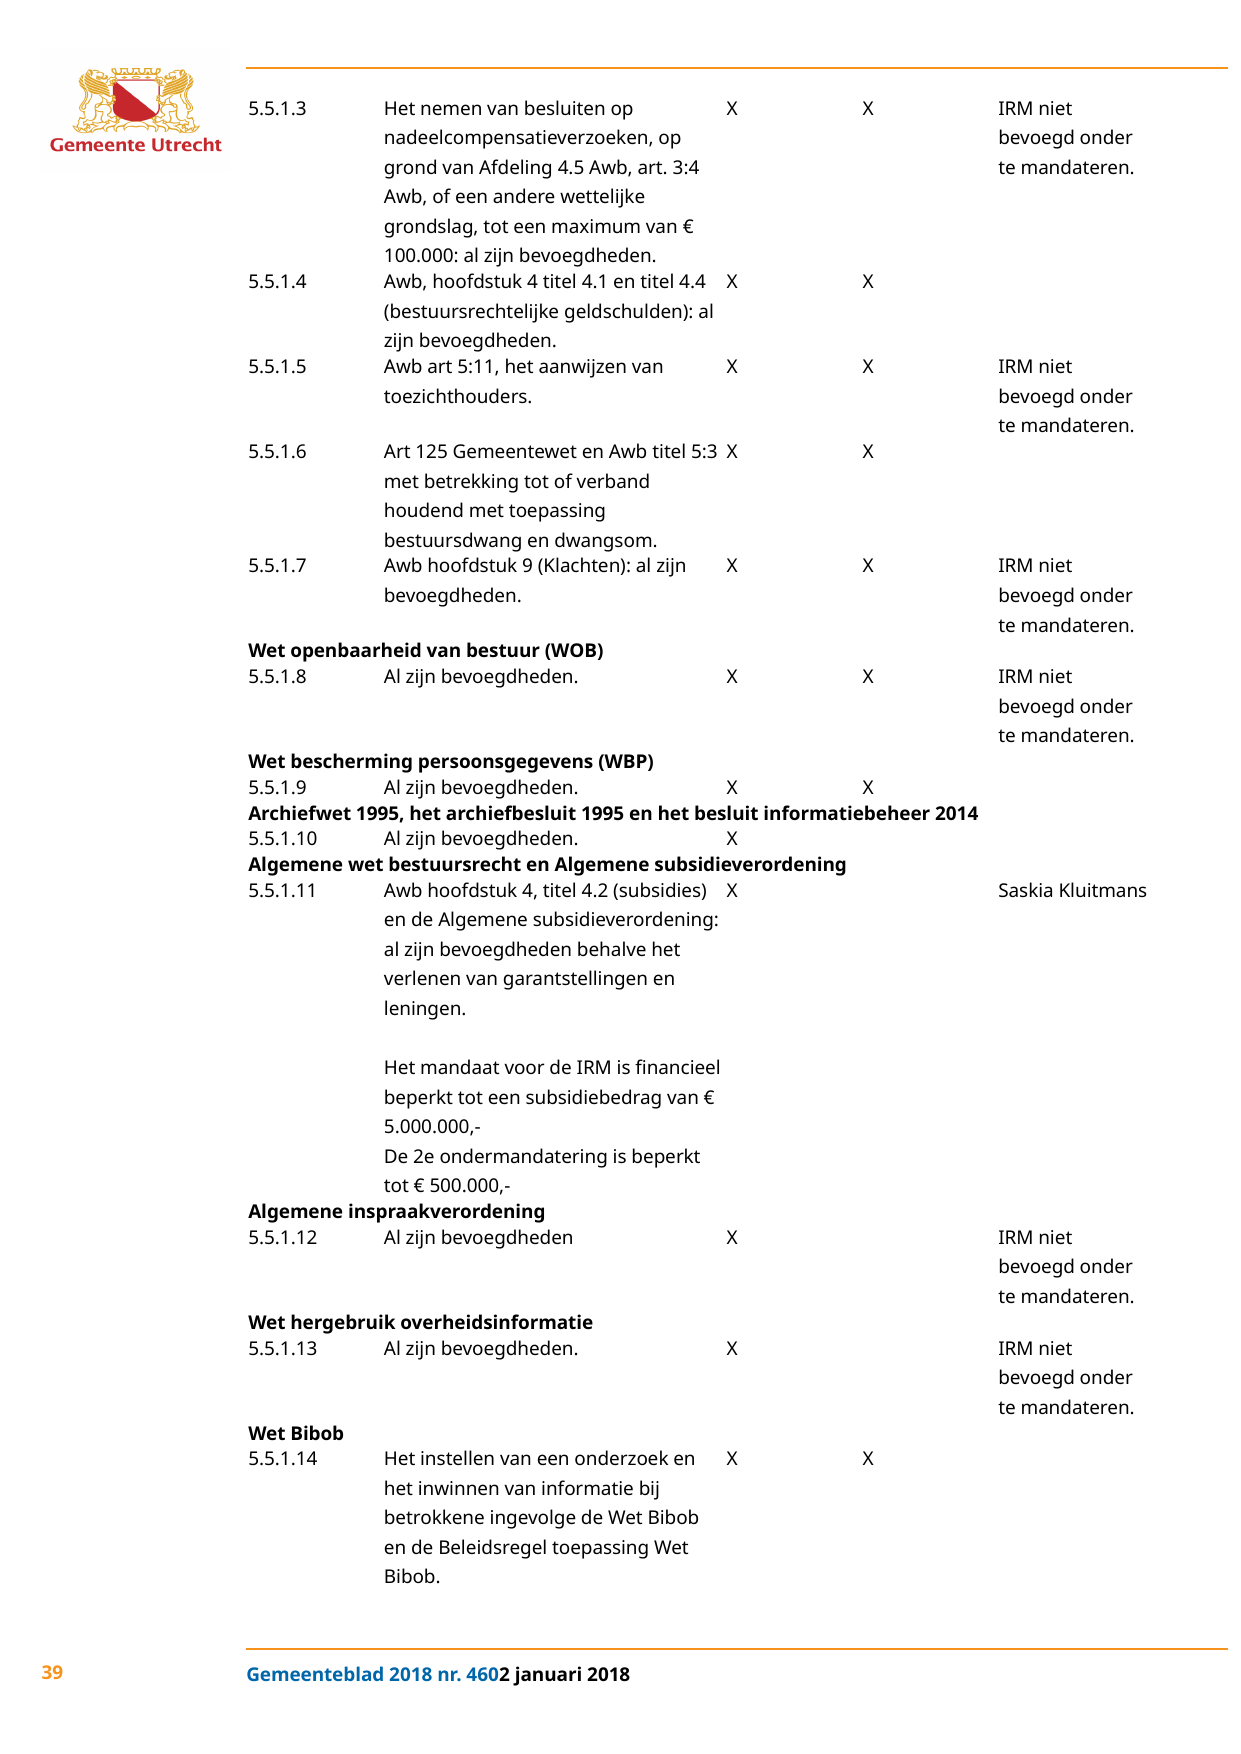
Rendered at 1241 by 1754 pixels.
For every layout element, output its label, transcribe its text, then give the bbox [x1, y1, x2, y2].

picture [41, 47, 231, 172]
table_cell X [862, 353, 998, 438]
table_cell Al zijn bevoegdheden [384, 1224, 726, 1309]
table_cell Al zijn bevoegdheden. [384, 825, 726, 851]
table_cell IRM niet bevoegd onder te mandateren. [998, 1224, 1152, 1309]
table_cell 5.5.1.3 [248, 95, 384, 268]
table_cell IRM niet bevoegd onder te mandateren. [998, 553, 1152, 638]
table_cell X [726, 553, 862, 638]
table_cell Het nemen van besluiten op nadeelcompensatieverzoeken, op grond van Afdeling 4.5 Awb, art. 3:4 Awb, of een andere wettelijke grondslag, tot een maximum van € 100.000: al zijn bevoegdheden. [384, 95, 726, 268]
table_cell 5.5.1.6 [248, 438, 384, 553]
table_cell X [862, 774, 998, 800]
table_cell [862, 877, 998, 1198]
table_cell IRM niet bevoegd onder te mandateren. [998, 663, 1152, 748]
table_cell X [862, 553, 998, 638]
table_cell IRM niet bevoegd onder te mandateren. [998, 95, 1152, 268]
table_cell Algemene inspraakverordening [248, 1199, 1152, 1224]
table_cell [862, 1335, 998, 1420]
table_cell X [862, 1445, 998, 1589]
table_cell [862, 1224, 998, 1309]
table_cell Het instellen van een onderzoek en het inwinnen van informatie bij betrokkene ingevolge de Wet Bibob en de Beleidsregel toepassing Wet Bibob. [384, 1445, 726, 1589]
table_cell Awb hoofdstuk 9 (Klachten): al zijn bevoegdheden. [384, 553, 726, 638]
table_cell Saskia Kluitmans [998, 877, 1152, 1198]
table_cell X [726, 1335, 862, 1420]
table_cell Archiefwet 1995, het archiefbesluit 1995 en het besluit informatiebeheer 2014 [248, 800, 1152, 825]
table_cell X [862, 95, 998, 268]
table_cell X [726, 774, 862, 800]
table_cell X [726, 353, 862, 438]
table_cell X [726, 1224, 862, 1309]
table_cell 5.5.1.4 [248, 269, 384, 353]
table_cell X [726, 95, 862, 268]
table_cell 5.5.1.5 [248, 353, 384, 438]
table_cell [998, 1445, 1152, 1589]
table_cell X [726, 438, 862, 553]
table_cell X [726, 663, 862, 748]
table_cell 5.5.1.11 [248, 877, 384, 1198]
table_cell [998, 438, 1152, 553]
table_cell X [862, 663, 998, 748]
table_cell 5.5.1.9 [248, 774, 384, 800]
table_cell [862, 825, 998, 851]
table_cell Awb hoofdstuk 4, titel 4.2 (subsidies) en de Algemene subsidieverordening: al zijn bevoegdheden behalve het verlenen van garantstellingen en leningen. Het mandaat voor de IRM is financieel beperkt tot een subsidiebedrag van € 5.000.000,- De 2e ondermandatering is beperkt tot € 500.000,- [384, 877, 726, 1198]
table_cell [998, 774, 1152, 800]
table_cell Awb, hoofdstuk 4 titel 4.1 en titel 4.4 (bestuursrechtelijke geldschulden): al zijn bevoegdheden. [384, 269, 726, 353]
table_cell 5.5.1.10 [248, 825, 384, 851]
table_cell 5.5.1.8 [248, 663, 384, 748]
table_cell Art 125 Gemeentewet en Awb titel 5:3 met betrekking tot of verband houdend met toepassing bestuursdwang en dwangsom. [384, 438, 726, 553]
table_cell IRM niet bevoegd onder te mandateren. [998, 353, 1152, 438]
table_cell 5.5.1.7 [248, 553, 384, 638]
table_cell X [726, 269, 862, 353]
table_cell X [862, 438, 998, 553]
table_cell Algemene wet bestuursrecht en Algemene subsidieverordening [248, 851, 1152, 877]
table_cell 5.5.1.13 [248, 1335, 384, 1420]
table_cell Al zijn bevoegdheden. [384, 774, 726, 800]
table_cell [998, 825, 1152, 851]
table_cell Al zijn bevoegdheden. [384, 663, 726, 748]
table_cell IRM niet bevoegd onder te mandateren. [998, 1335, 1152, 1420]
table_cell Wet openbaarheid van bestuur (WOB) [248, 638, 1152, 663]
table_cell Wet bescherming persoonsgegevens (WBP) [248, 748, 1152, 774]
table_cell 5.5.1.14 [248, 1445, 384, 1589]
table_cell Awb art 5:11, het aanwijzen van toezichthouders. [384, 353, 726, 438]
table_cell Wet hergebruik overheidsinformatie [248, 1309, 1152, 1335]
table_cell X [726, 825, 862, 851]
table_cell X [862, 269, 998, 353]
table_cell Al zijn bevoegdheden. [384, 1335, 726, 1420]
table_cell Wet Bibob [248, 1420, 1152, 1445]
table_cell X [726, 877, 862, 1198]
table_cell X [726, 1445, 862, 1589]
table_cell 5.5.1.12 [248, 1224, 384, 1309]
table_cell [998, 269, 1152, 353]
